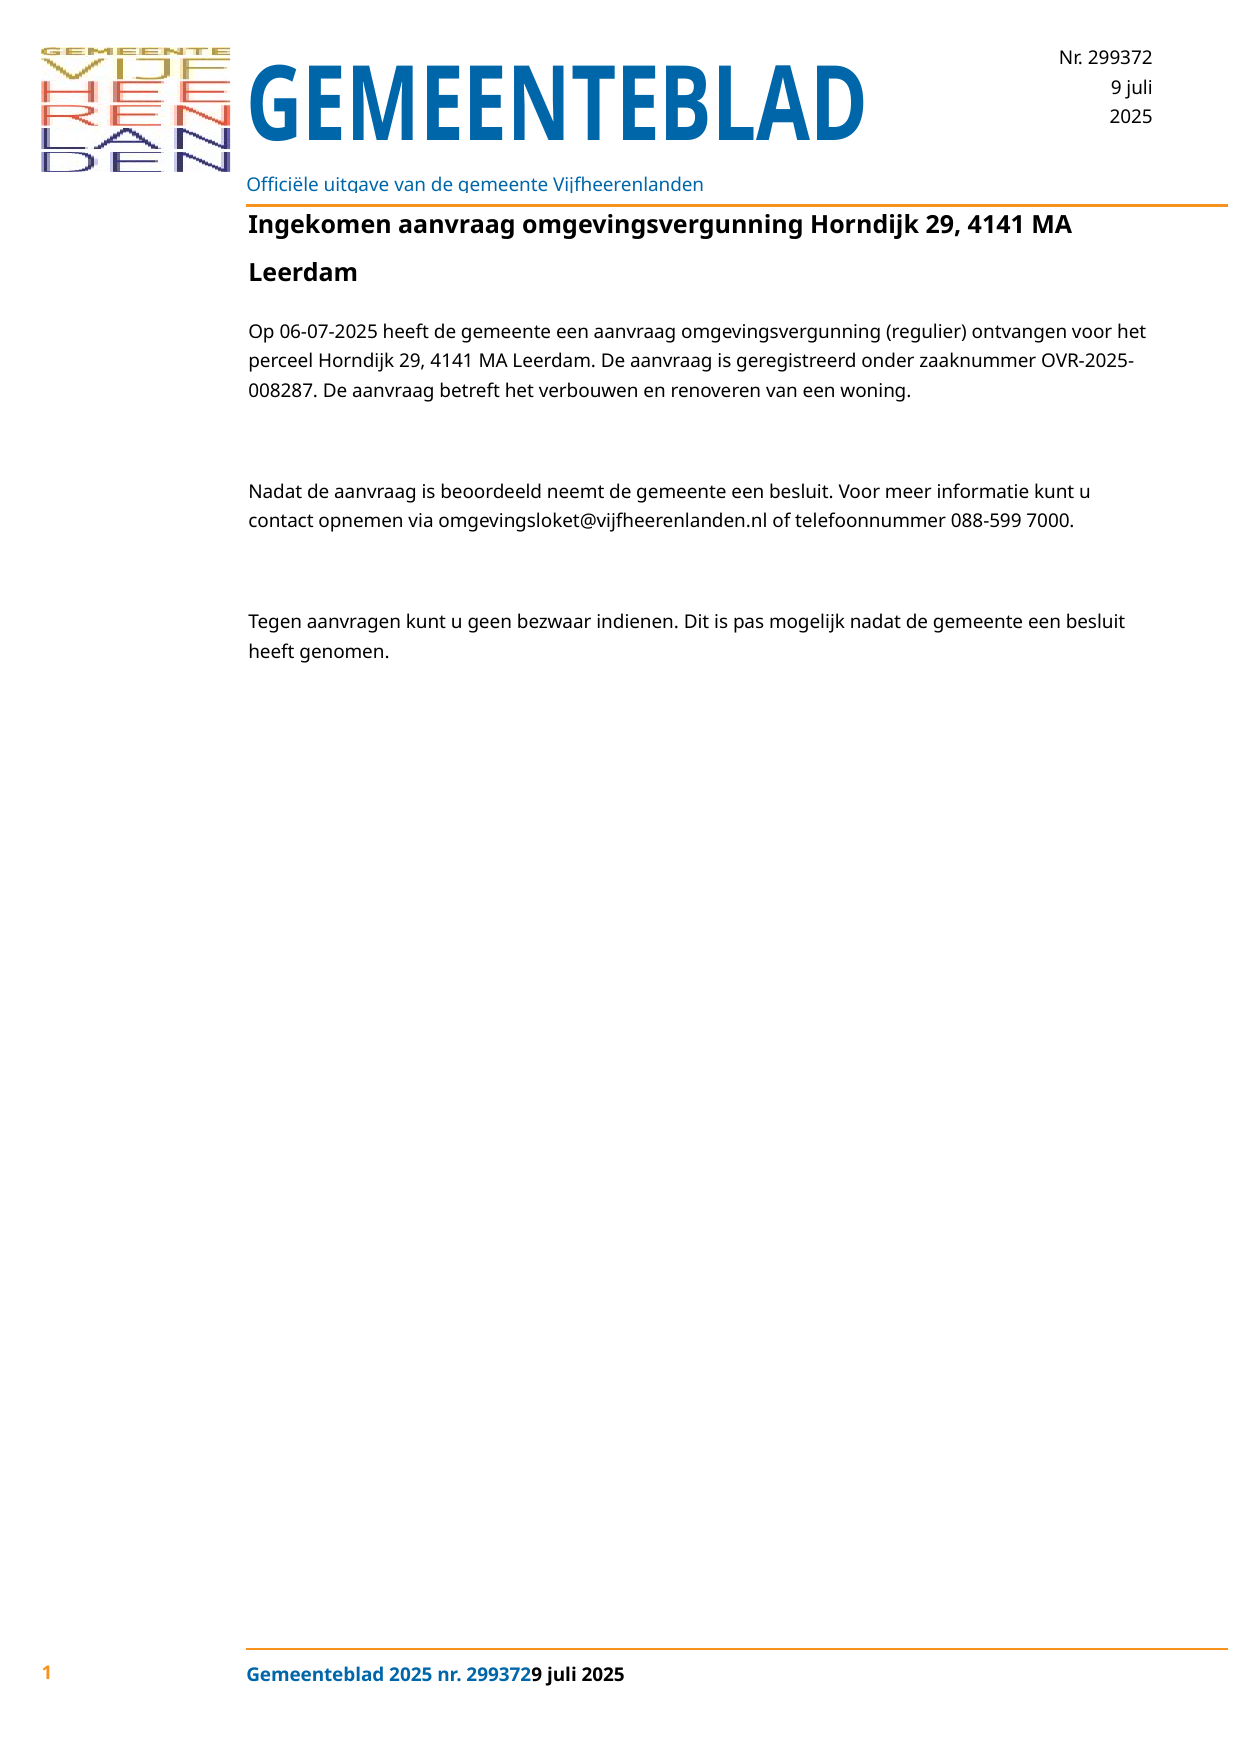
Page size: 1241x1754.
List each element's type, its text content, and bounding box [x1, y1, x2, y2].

text Nadat de aanvraag is beoordeeld neemt de gemeente een besluit. Voor meer informatie kunt u contact opnemen via omgevingsloket@vijfheerenlanden.nl of telefoonnummer 088-599 7000. [248, 478, 1152, 533]
text Tegen aanvragen kunt u geen bezwaar indienen. Dit is pas mogelijk nadat de gemeente een besluit heeft genomen. [248, 608, 1152, 664]
text Op 06-07-2025 heeft de gemeente een aanvraag omgevingsvergunning (regulier) ontvangen voor het perceel Horndijk 29, 4141 MA Leerdam. De aanvraag is geregistreerd onder zaaknummer OVR-2025-008287. De aanvraag betreft het verbouwen en renoveren van een woning. [248, 318, 1152, 403]
picture [41, 47, 231, 172]
text Ingekomen aanvraag omgevingsvergunning Horndijk 29, 4141 MA Leerdam [248, 207, 1152, 288]
